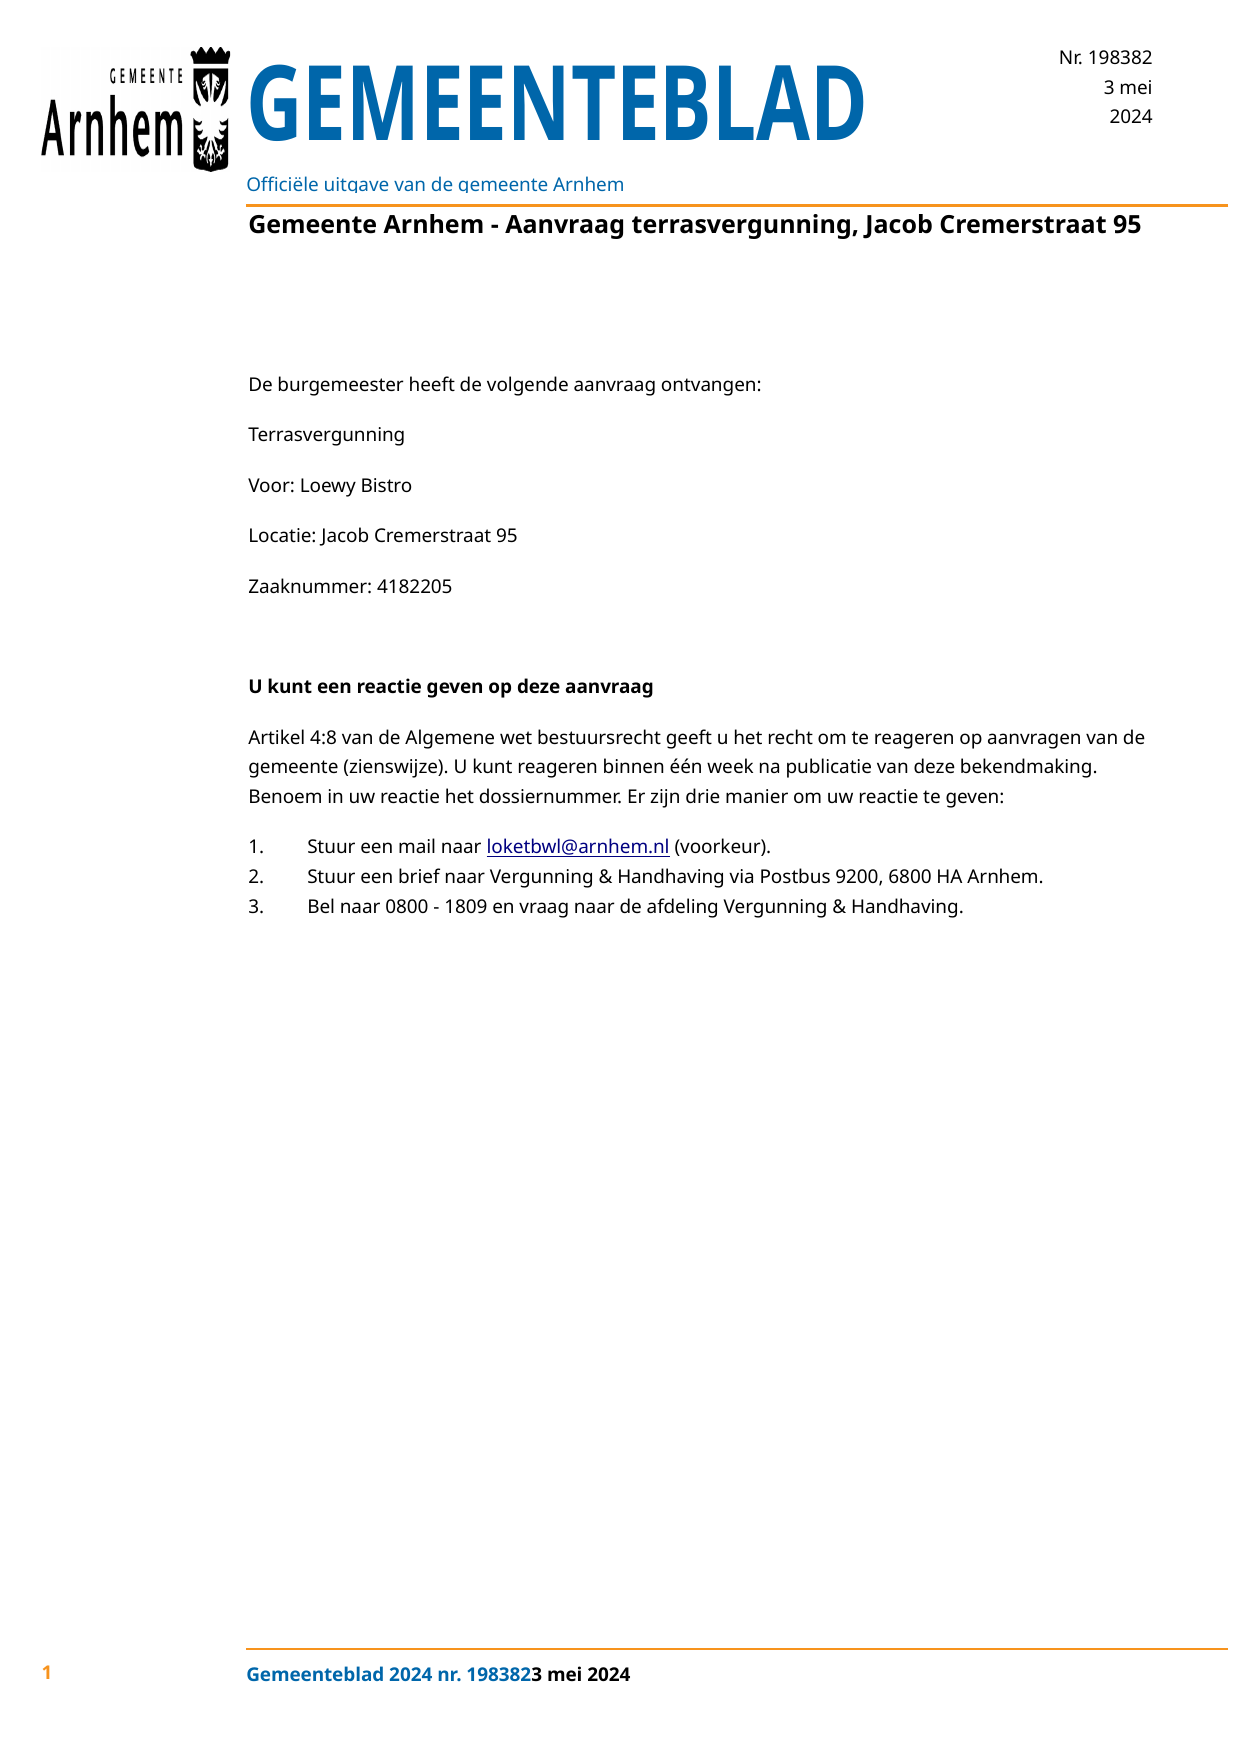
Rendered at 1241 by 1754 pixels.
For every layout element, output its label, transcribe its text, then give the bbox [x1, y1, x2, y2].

text De burgemeester heeft de volgende aanvraag ontvangen: [248, 371, 1152, 397]
text Gemeente Arnhem - Aanvraag terrasvergunning, Jacob Cremerstraat 95 [248, 207, 1152, 241]
text Zaaknummer: 4182205 [248, 573, 1152, 598]
picture [41, 47, 231, 172]
text Locatie: Jacob Cremerstraat 95 [248, 522, 1152, 548]
text Terrasvergunning [248, 422, 1152, 447]
text Artikel 4:8 van de Algemene wet bestuursrecht geeft u het recht om te reageren op aanvragen van de gemeente (zienswijze). U kunt reageren binnen één week na publicatie van deze bekendmaking. Benoem in uw reactie het dossiernummer. Er zijn drie manier om uw reactie te geven: [248, 724, 1152, 809]
text U kunt een reactie geven op deze aanvraag [248, 674, 1152, 699]
list Stuur een brief naar Vergunning & Handhaving via Postbus 9200, 6800 HA Arnhem. [248, 863, 1152, 889]
list Stuur een mail naar loketbwl@arnhem.nl (voorkeur). [248, 834, 1152, 859]
text Voor: Loewy Bistro [248, 472, 1152, 498]
list Bel naar 0800 - 1809 en vraag naar de afdeling Vergunning & Handhaving. [248, 893, 1152, 918]
